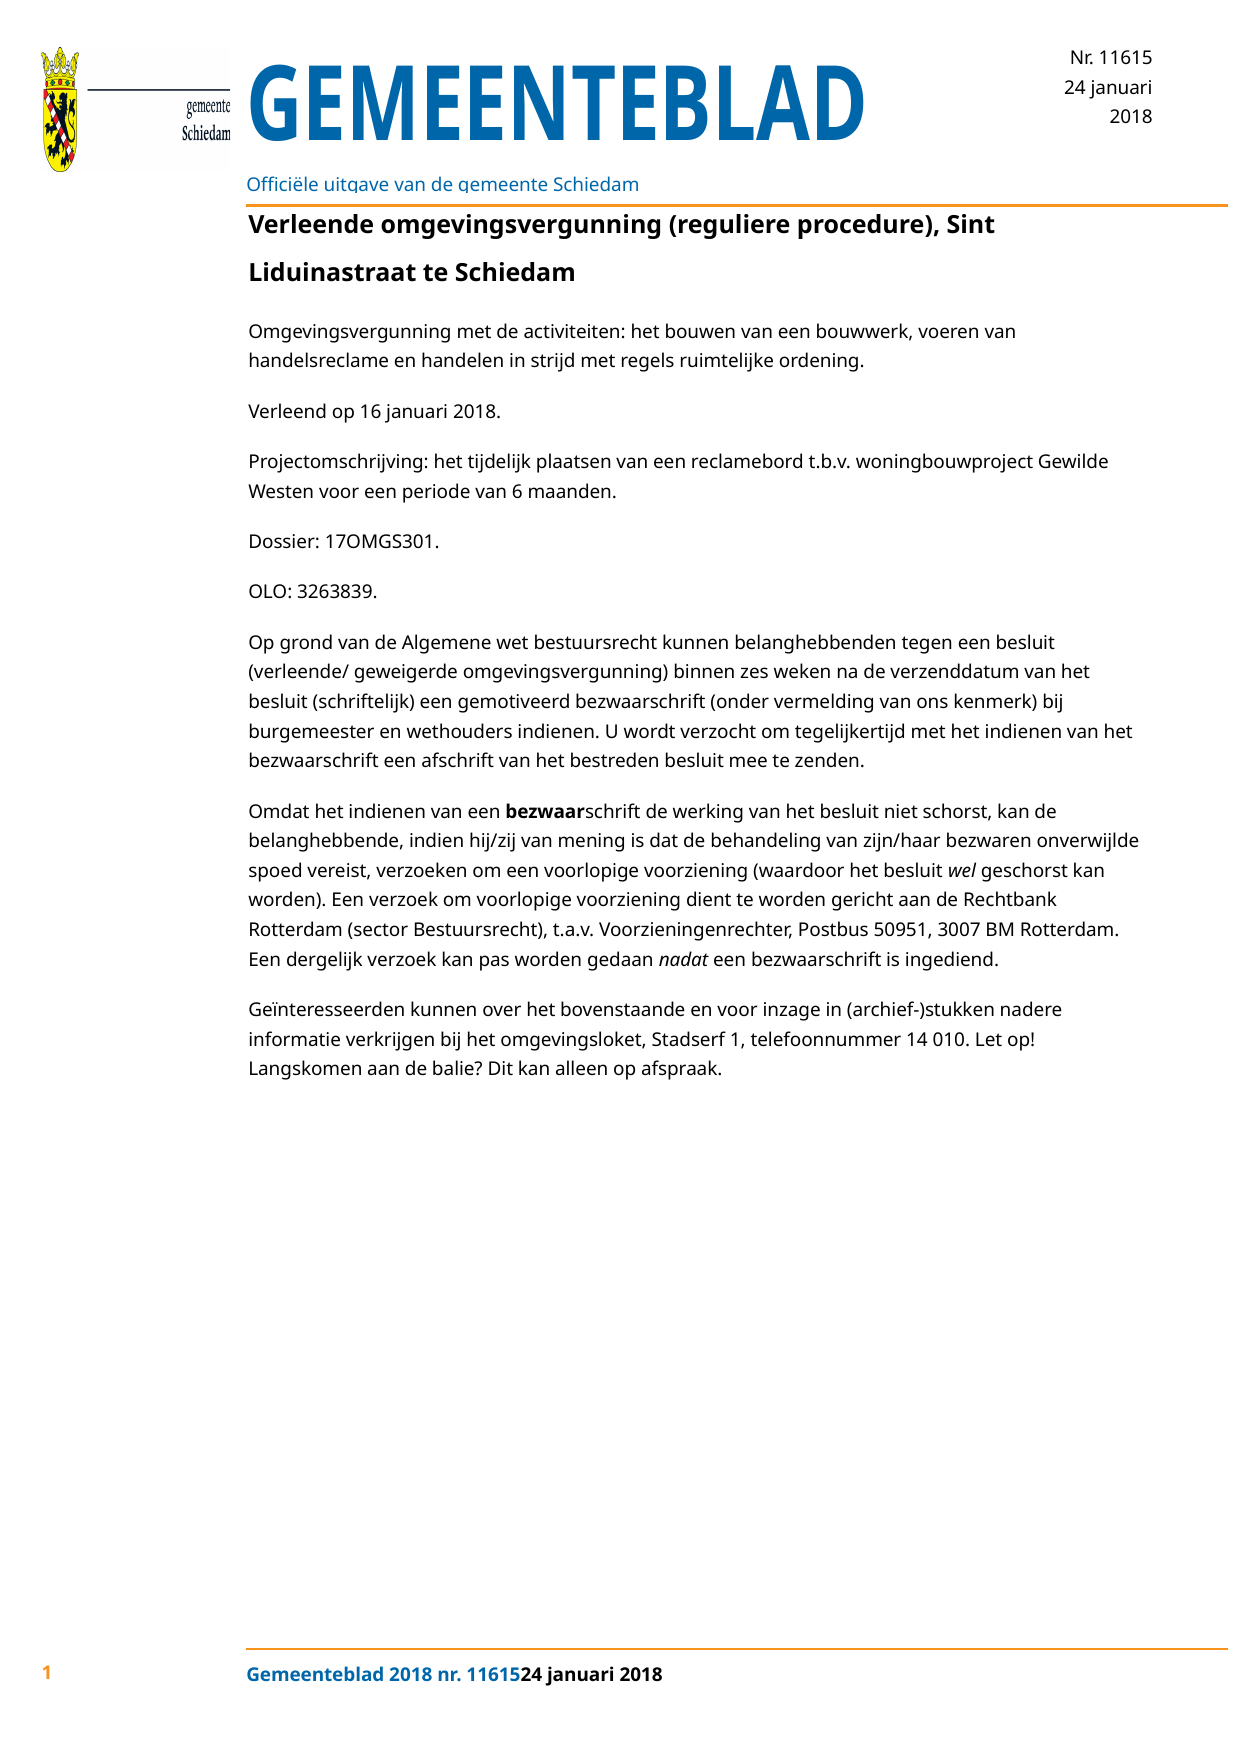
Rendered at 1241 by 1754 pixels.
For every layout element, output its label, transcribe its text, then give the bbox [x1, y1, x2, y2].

text Verleend op 16 januari 2018. [248, 398, 1152, 424]
text OLO: 3263839. [248, 579, 1152, 604]
text Op grond van de Algemene wet bestuursrecht kunnen belanghebbenden tegen een besluit (verleende/ geweigerde omgevingsvergunning) binnen zes weken na de verzenddatum van het besluit (schriftelijk) een gemotiveerd bezwaarschrift (onder vermelding van ons kenmerk) bij burgemeester en wethouders indienen. U wordt verzocht om tegelijkertijd met het indienen van het bezwaarschrift een afschrift van het bestreden besluit mee te zenden. [248, 629, 1152, 773]
text Dossier: 17OMGS301. [248, 528, 1152, 554]
picture [41, 47, 231, 172]
text Geïnteresseerden kunnen over het bovenstaande en voor inzage in (archief-)stukken nadere informatie verkrijgen bij het omgevingsloket, Stadserf 1, telefoonnummer 14 010. Let op! Langskomen aan de balie? Dit kan alleen op afspraak. [248, 996, 1152, 1081]
text Projectomschrijving: het tijdelijk plaatsen van een reclamebord t.b.v. woningbouwproject Gewilde Westen voor een periode van 6 maanden. [248, 448, 1152, 504]
text Omgevingsvergunning met de activiteiten: het bouwen van een bouwwerk, voeren van handelsreclame en handelen in strijd met regels ruimtelijke ordening. [248, 318, 1152, 373]
text Verleende omgevingsvergunning (reguliere procedure), Sint Liduinastraat te Schiedam [248, 207, 1152, 288]
text Omdat het indienen van een bezwaarschrift de werking van het besluit niet schorst, kan de belanghebbende, indien hij/zij van mening is dat de behandeling van zijn/haar bezwaren onverwijlde spoed vereist, verzoeken om een voorlopige voorziening (waardoor het besluit wel geschorst kan worden). Een verzoek om voorlopige voorziening dient te worden gericht aan de Rechtbank Rotterdam (sector Bestuursrecht), t.a.v. Voorzieningenrechter, Postbus 50951, 3007 BM Rotterdam. Een dergelijk verzoek kan pas worden gedaan nadat een bezwaarschrift is ingediend. [248, 798, 1152, 972]
